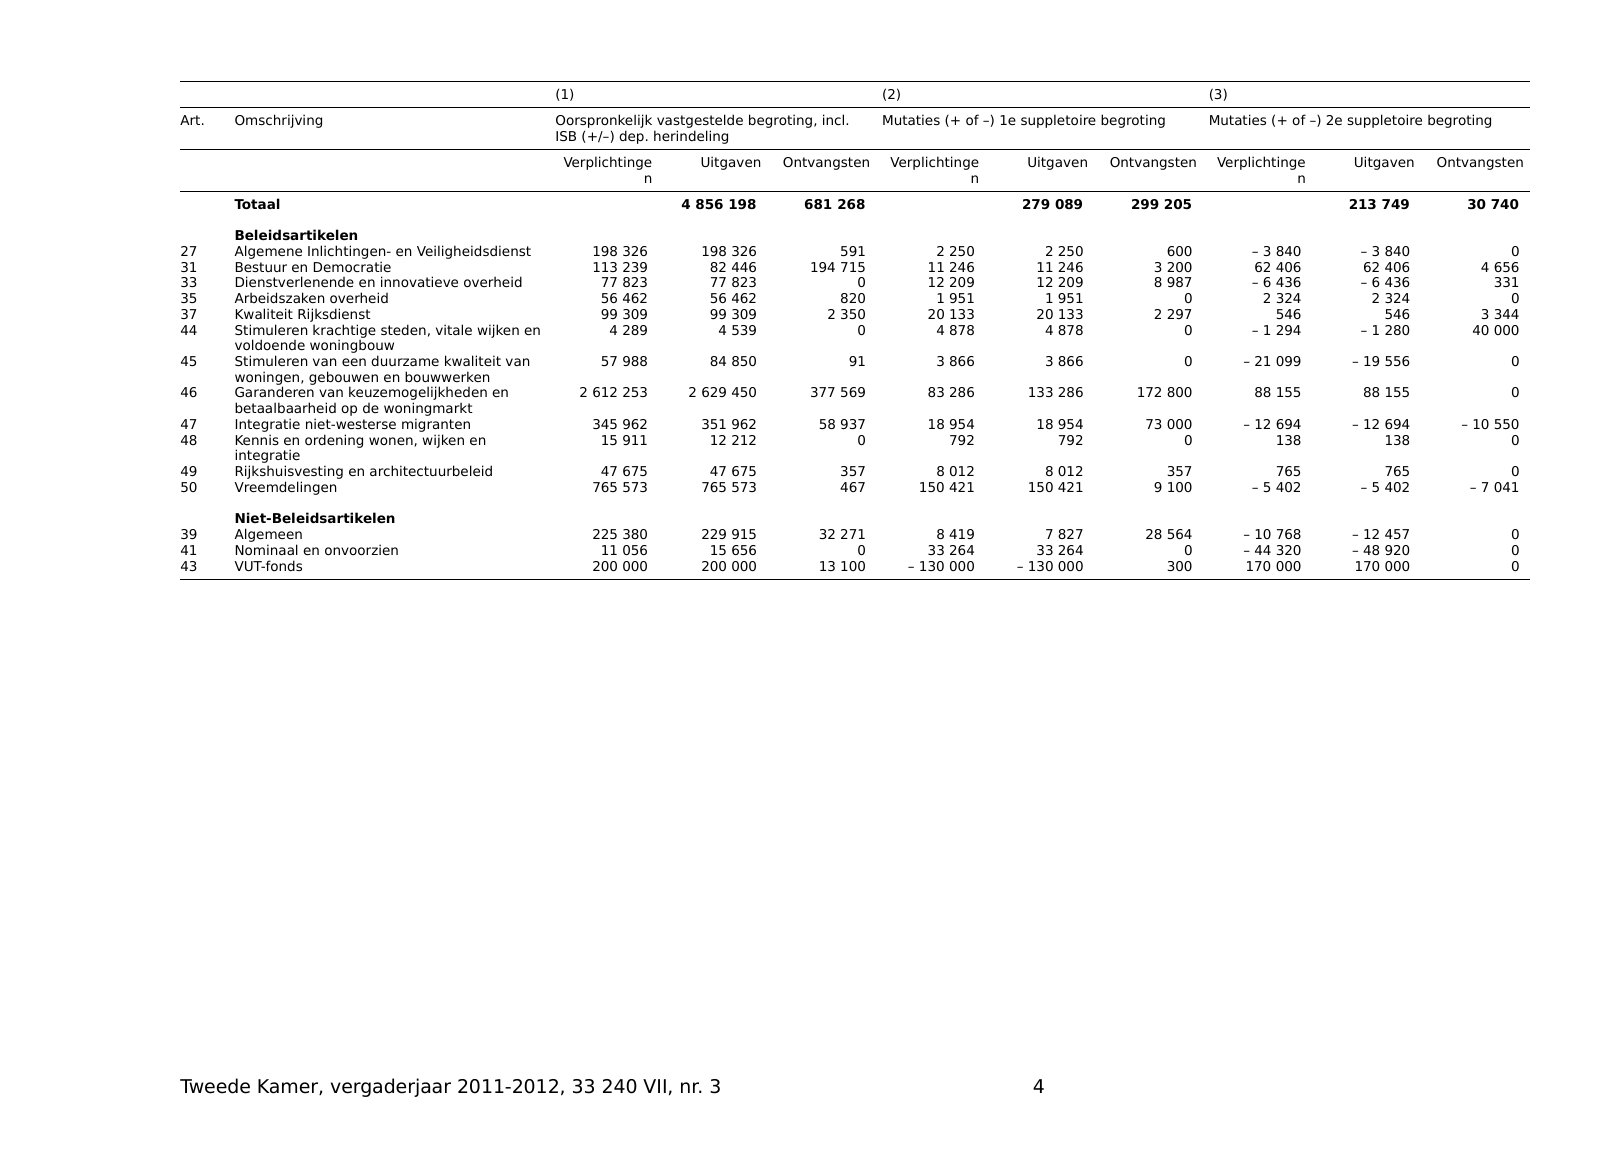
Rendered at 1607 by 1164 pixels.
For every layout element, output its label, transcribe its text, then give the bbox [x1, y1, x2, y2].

table_cell 58 937 [767, 417, 876, 432]
table_cell 9 100 [1094, 480, 1203, 495]
table_cell 331 [1420, 275, 1529, 291]
table_cell 0 [1420, 244, 1529, 259]
table_cell Uitgaven [1311, 150, 1420, 191]
table_cell 49 [180, 464, 228, 480]
table_cell 0 [1094, 543, 1203, 558]
table_cell 0 [1094, 433, 1203, 464]
table_cell 546 [1203, 307, 1311, 322]
table_cell 0 [1094, 291, 1203, 307]
table_cell Stimuleren krachtige steden, vitale wijken en voldoende woningbouw [229, 323, 549, 354]
table_cell 20 133 [985, 307, 1094, 322]
table_cell – 48 920 [1311, 543, 1420, 558]
table_cell 11 246 [876, 260, 985, 275]
table_cell – 12 694 [1203, 417, 1311, 432]
table_cell 0 [1420, 433, 1529, 464]
table_cell [1420, 495, 1529, 511]
table_cell 48 [180, 433, 228, 464]
table_cell 83 286 [876, 385, 985, 417]
table_cell 56 462 [658, 291, 767, 307]
table_cell 792 [985, 433, 1094, 464]
table_cell 200 000 [658, 558, 767, 579]
table_cell 73 000 [1094, 417, 1203, 432]
table_cell 15 656 [658, 543, 767, 558]
table_cell Nominaal en onvoorzien [229, 543, 549, 558]
table_cell 91 [767, 354, 876, 385]
table_cell 30 740 [1420, 192, 1529, 212]
table_cell Art. [180, 108, 228, 149]
table_header (1) [549, 82, 876, 107]
table_cell – 3 840 [1311, 244, 1420, 259]
table_cell [767, 511, 876, 527]
table_cell 47 675 [658, 464, 767, 480]
table_header (2) [876, 82, 1203, 107]
table_cell 279 089 [985, 192, 1094, 212]
table_cell 546 [1311, 307, 1420, 322]
table_cell 56 462 [549, 291, 658, 307]
table_cell 28 564 [1094, 527, 1203, 543]
table_cell [1203, 495, 1311, 511]
table_cell – 130 000 [985, 558, 1094, 579]
table_cell Stimuleren van een duurzame kwaliteit van woningen, gebouwen en bouwwerken [229, 354, 549, 385]
table_cell – 3 840 [1203, 244, 1311, 259]
table_cell [985, 495, 1094, 511]
table_cell Integratie niet-westerse migranten [229, 417, 549, 432]
table_cell [180, 511, 228, 527]
table_cell 4 289 [549, 323, 658, 354]
table_cell 357 [767, 464, 876, 480]
table_cell 150 421 [985, 480, 1094, 495]
table_cell 0 [1094, 354, 1203, 385]
table_cell 32 271 [767, 527, 876, 543]
table_cell Omschrijving [229, 108, 549, 149]
table_cell 600 [1094, 244, 1203, 259]
table_cell 225 380 [549, 527, 658, 543]
table_cell [549, 192, 658, 212]
table_cell Uitgaven [658, 150, 767, 191]
table_cell [1311, 212, 1420, 228]
table_cell 15 911 [549, 433, 658, 464]
table_cell [1203, 192, 1311, 212]
table_cell [767, 212, 876, 228]
table_cell 8 012 [985, 464, 1094, 480]
table_cell 0 [1420, 543, 1529, 558]
table_cell – 130 000 [876, 558, 985, 579]
table_cell 35 [180, 291, 228, 307]
table_cell 172 800 [1094, 385, 1203, 417]
table_cell [180, 192, 228, 212]
table_cell 40 000 [1420, 323, 1529, 354]
table_cell [1420, 212, 1529, 228]
table_cell VUT-fonds [229, 558, 549, 579]
table_cell 4 656 [1420, 260, 1529, 275]
table_cell 11 246 [985, 260, 1094, 275]
table_cell 47 [180, 417, 228, 432]
table_cell 0 [767, 433, 876, 464]
table_cell 8 012 [876, 464, 985, 480]
table_cell 13 100 [767, 558, 876, 579]
table_cell 351 962 [658, 417, 767, 432]
table_cell 46 [180, 385, 228, 417]
table_cell Totaal [229, 192, 549, 212]
table_cell Garanderen van keuzemogelijkheden en betaalbaarheid op de woningmarkt [229, 385, 549, 417]
table_cell [1420, 228, 1529, 244]
table_cell [180, 495, 228, 511]
table_cell Verplichtingen [1203, 150, 1311, 191]
table_cell 0 [767, 275, 876, 291]
table_cell 300 [1094, 558, 1203, 579]
table_cell [549, 511, 658, 527]
table_cell Algemeen [229, 527, 549, 543]
table_cell [180, 212, 228, 228]
table_cell Algemene Inlichtingen- en Veiligheidsdienst [229, 244, 549, 259]
table_cell [876, 511, 985, 527]
table_cell 2 612 253 [549, 385, 658, 417]
table_cell 0 [1420, 464, 1529, 480]
table_cell 84 850 [658, 354, 767, 385]
table_cell [1203, 228, 1311, 244]
table_cell [658, 228, 767, 244]
table_cell Ontvangsten [1094, 150, 1203, 191]
table_cell 12 212 [658, 433, 767, 464]
table_cell 57 988 [549, 354, 658, 385]
table_cell – 1 280 [1311, 323, 1420, 354]
table_cell 20 133 [876, 307, 985, 322]
table_cell – 1 294 [1203, 323, 1311, 354]
table_cell 88 155 [1203, 385, 1311, 417]
table_cell 198 326 [549, 244, 658, 259]
table_cell 99 309 [549, 307, 658, 322]
table_cell [1094, 228, 1203, 244]
table_cell [1094, 212, 1203, 228]
table_cell Verplichtingen [876, 150, 985, 191]
table_cell Dienstverlenende en innovatieve overheid [229, 275, 549, 291]
table_cell 792 [876, 433, 985, 464]
table_cell 12 209 [985, 275, 1094, 291]
table_cell [767, 495, 876, 511]
table_cell Kennis en ordening wonen, wijken en integratie [229, 433, 549, 464]
table_cell 4 539 [658, 323, 767, 354]
table_cell 0 [767, 323, 876, 354]
table_cell – 5 402 [1203, 480, 1311, 495]
table_cell [985, 212, 1094, 228]
table_cell [876, 192, 985, 212]
table_cell 2 250 [985, 244, 1094, 259]
table_cell 765 [1203, 464, 1311, 480]
table_cell 82 446 [658, 260, 767, 275]
table_cell 12 209 [876, 275, 985, 291]
table_cell [658, 511, 767, 527]
table_cell 4 878 [985, 323, 1094, 354]
table_cell [549, 228, 658, 244]
table_cell [876, 495, 985, 511]
table_cell 4 878 [876, 323, 985, 354]
table_cell 0 [1420, 558, 1529, 579]
table_cell 138 [1203, 433, 1311, 464]
table_cell 194 715 [767, 260, 876, 275]
table_cell [1311, 495, 1420, 511]
table_cell [658, 212, 767, 228]
table_cell 467 [767, 480, 876, 495]
table_cell 138 [1311, 433, 1420, 464]
table_cell 1 951 [985, 291, 1094, 307]
table_cell 170 000 [1311, 558, 1420, 579]
table_cell Uitgaven [985, 150, 1094, 191]
table_cell Niet-Beleidsartikelen [229, 511, 549, 527]
table_cell 198 326 [658, 244, 767, 259]
table_cell 2 250 [876, 244, 985, 259]
table_cell [1311, 511, 1420, 527]
table_cell – 6 436 [1311, 275, 1420, 291]
table_cell [658, 495, 767, 511]
table_cell 3 866 [985, 354, 1094, 385]
table_cell 681 268 [767, 192, 876, 212]
table_cell 7 827 [985, 527, 1094, 543]
table_cell 0 [1420, 527, 1529, 543]
table_cell 2 350 [767, 307, 876, 322]
table_cell 33 264 [876, 543, 985, 558]
table_cell 2 629 450 [658, 385, 767, 417]
table_cell 77 823 [658, 275, 767, 291]
table_cell Mutaties (+ of –) 2e suppletoire begroting [1203, 108, 1529, 149]
table_cell [180, 150, 228, 191]
table_cell [229, 495, 549, 511]
table_cell 39 [180, 527, 228, 543]
table_cell 62 406 [1203, 260, 1311, 275]
table_cell [1311, 228, 1420, 244]
table_cell 0 [1420, 354, 1529, 385]
table_cell 0 [1094, 323, 1203, 354]
table_cell 2 297 [1094, 307, 1203, 322]
table_cell 3 344 [1420, 307, 1529, 322]
table_cell – 10 550 [1420, 417, 1529, 432]
table_cell 50 [180, 480, 228, 495]
table_cell 8 419 [876, 527, 985, 543]
table_cell 18 954 [876, 417, 985, 432]
table_cell – 12 457 [1311, 527, 1420, 543]
table_cell Mutaties (+ of –) 1e suppletoire begroting [876, 108, 1203, 149]
table_cell 765 [1311, 464, 1420, 480]
table_cell 99 309 [658, 307, 767, 322]
table_cell 27 [180, 244, 228, 259]
table_header (3) [1203, 82, 1529, 107]
table_cell – 5 402 [1311, 480, 1420, 495]
table_cell Oorspronkelijk vastgestelde begroting, incl. ISB (+/–) dep. herindeling [549, 108, 876, 149]
table_cell Beleidsartikelen [229, 228, 549, 244]
table_cell Ontvangsten [1420, 150, 1529, 191]
table_cell 377 569 [767, 385, 876, 417]
table_cell 47 675 [549, 464, 658, 480]
table_cell [549, 495, 658, 511]
table_cell 33 [180, 275, 228, 291]
table_cell 2 324 [1203, 291, 1311, 307]
table_cell [767, 228, 876, 244]
table_cell [180, 228, 228, 244]
table_cell [1203, 212, 1311, 228]
table_header [229, 82, 549, 107]
table_cell 43 [180, 558, 228, 579]
table_cell 0 [1420, 291, 1529, 307]
table_cell 357 [1094, 464, 1203, 480]
table_cell 37 [180, 307, 228, 322]
table_cell [1203, 511, 1311, 527]
table_cell 213 749 [1311, 192, 1420, 212]
table_cell – 21 099 [1203, 354, 1311, 385]
table_cell [549, 212, 658, 228]
table_cell – 10 768 [1203, 527, 1311, 543]
table_cell – 7 041 [1420, 480, 1529, 495]
table_cell Kwaliteit Rijksdienst [229, 307, 549, 322]
table_cell [985, 228, 1094, 244]
table_cell 77 823 [549, 275, 658, 291]
table_cell [1094, 511, 1203, 527]
table_cell [229, 150, 549, 191]
table_cell 3 866 [876, 354, 985, 385]
table_cell – 44 320 [1203, 543, 1311, 558]
table_cell 113 239 [549, 260, 658, 275]
table_cell 18 954 [985, 417, 1094, 432]
table_cell 133 286 [985, 385, 1094, 417]
table_cell 0 [767, 543, 876, 558]
table_cell [1420, 511, 1529, 527]
table_cell [876, 212, 985, 228]
table_cell Ontvangsten [767, 150, 876, 191]
table_cell 33 264 [985, 543, 1094, 558]
table_cell – 12 694 [1311, 417, 1420, 432]
table_cell 170 000 [1203, 558, 1311, 579]
table_cell 820 [767, 291, 876, 307]
table_cell Bestuur en Democratie [229, 260, 549, 275]
table_cell 45 [180, 354, 228, 385]
table_cell 4 856 198 [658, 192, 767, 212]
table_cell 44 [180, 323, 228, 354]
table_cell 765 573 [549, 480, 658, 495]
table_cell – 6 436 [1203, 275, 1311, 291]
table_cell 31 [180, 260, 228, 275]
table_header [180, 82, 228, 107]
table_cell – 19 556 [1311, 354, 1420, 385]
table_cell 150 421 [876, 480, 985, 495]
table_cell 62 406 [1311, 260, 1420, 275]
table_cell 11 056 [549, 543, 658, 558]
table_cell 200 000 [549, 558, 658, 579]
table_cell Arbeidszaken overheid [229, 291, 549, 307]
table_cell 41 [180, 543, 228, 558]
table_cell [1094, 495, 1203, 511]
table_cell 0 [1420, 385, 1529, 417]
table_cell 2 324 [1311, 291, 1420, 307]
table_cell 591 [767, 244, 876, 259]
table_cell 1 951 [876, 291, 985, 307]
table_cell 8 987 [1094, 275, 1203, 291]
table_cell 299 205 [1094, 192, 1203, 212]
table_cell 3 200 [1094, 260, 1203, 275]
table_cell 229 915 [658, 527, 767, 543]
table_cell [985, 511, 1094, 527]
table_cell [876, 228, 985, 244]
table_cell Rijkshuisvesting en architectuurbeleid [229, 464, 549, 480]
table_cell 765 573 [658, 480, 767, 495]
table_cell 345 962 [549, 417, 658, 432]
table_cell Vreemdelingen [229, 480, 549, 495]
table_cell Verplichtingen [549, 150, 658, 191]
table_cell [229, 212, 549, 228]
table_cell 88 155 [1311, 385, 1420, 417]
